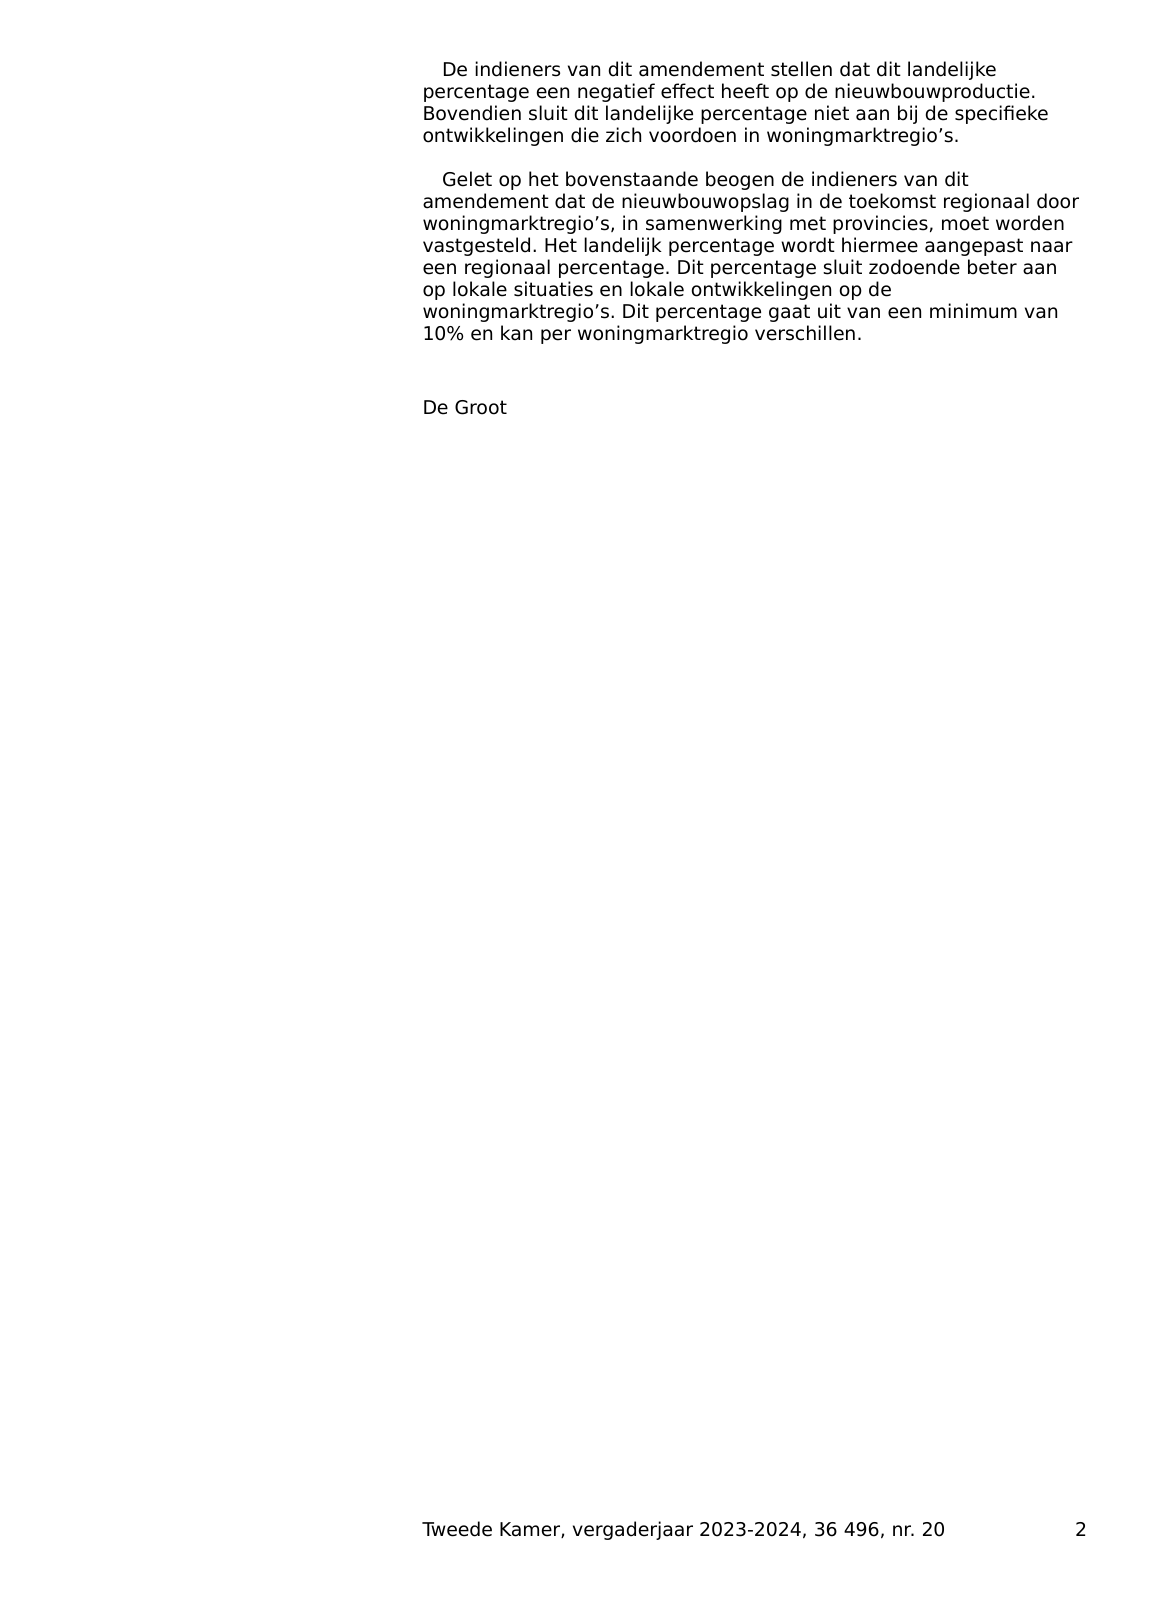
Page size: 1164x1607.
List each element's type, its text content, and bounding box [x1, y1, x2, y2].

text De Groot [422, 375, 1087, 419]
text Gelet op het bovenstaande beogen de indieners van dit amendement dat de nieuwbouwopslag in de toekomst regionaal door woningmarktregio’s, in samenwerking met provincies, moet worden vastgesteld. Het landelijk percentage wordt hiermee aangepast naar een regionaal percentage. Dit percentage sluit zodoende beter aan op lokale situaties en lokale ontwikkelingen op de woningmarktregio’s. Dit percentage gaat uit van een minimum van 10% en kan per woningmarktregio verschillen. [422, 169, 1087, 345]
text De indieners van dit amendement stellen dat dit landelijke percentage een negatief effect heeft op de nieuwbouwproductie. Bovendien sluit dit landelijke percentage niet aan bij de specifieke ontwikkelingen die zich voordoen in woningmarktregio’s. [422, 59, 1087, 147]
